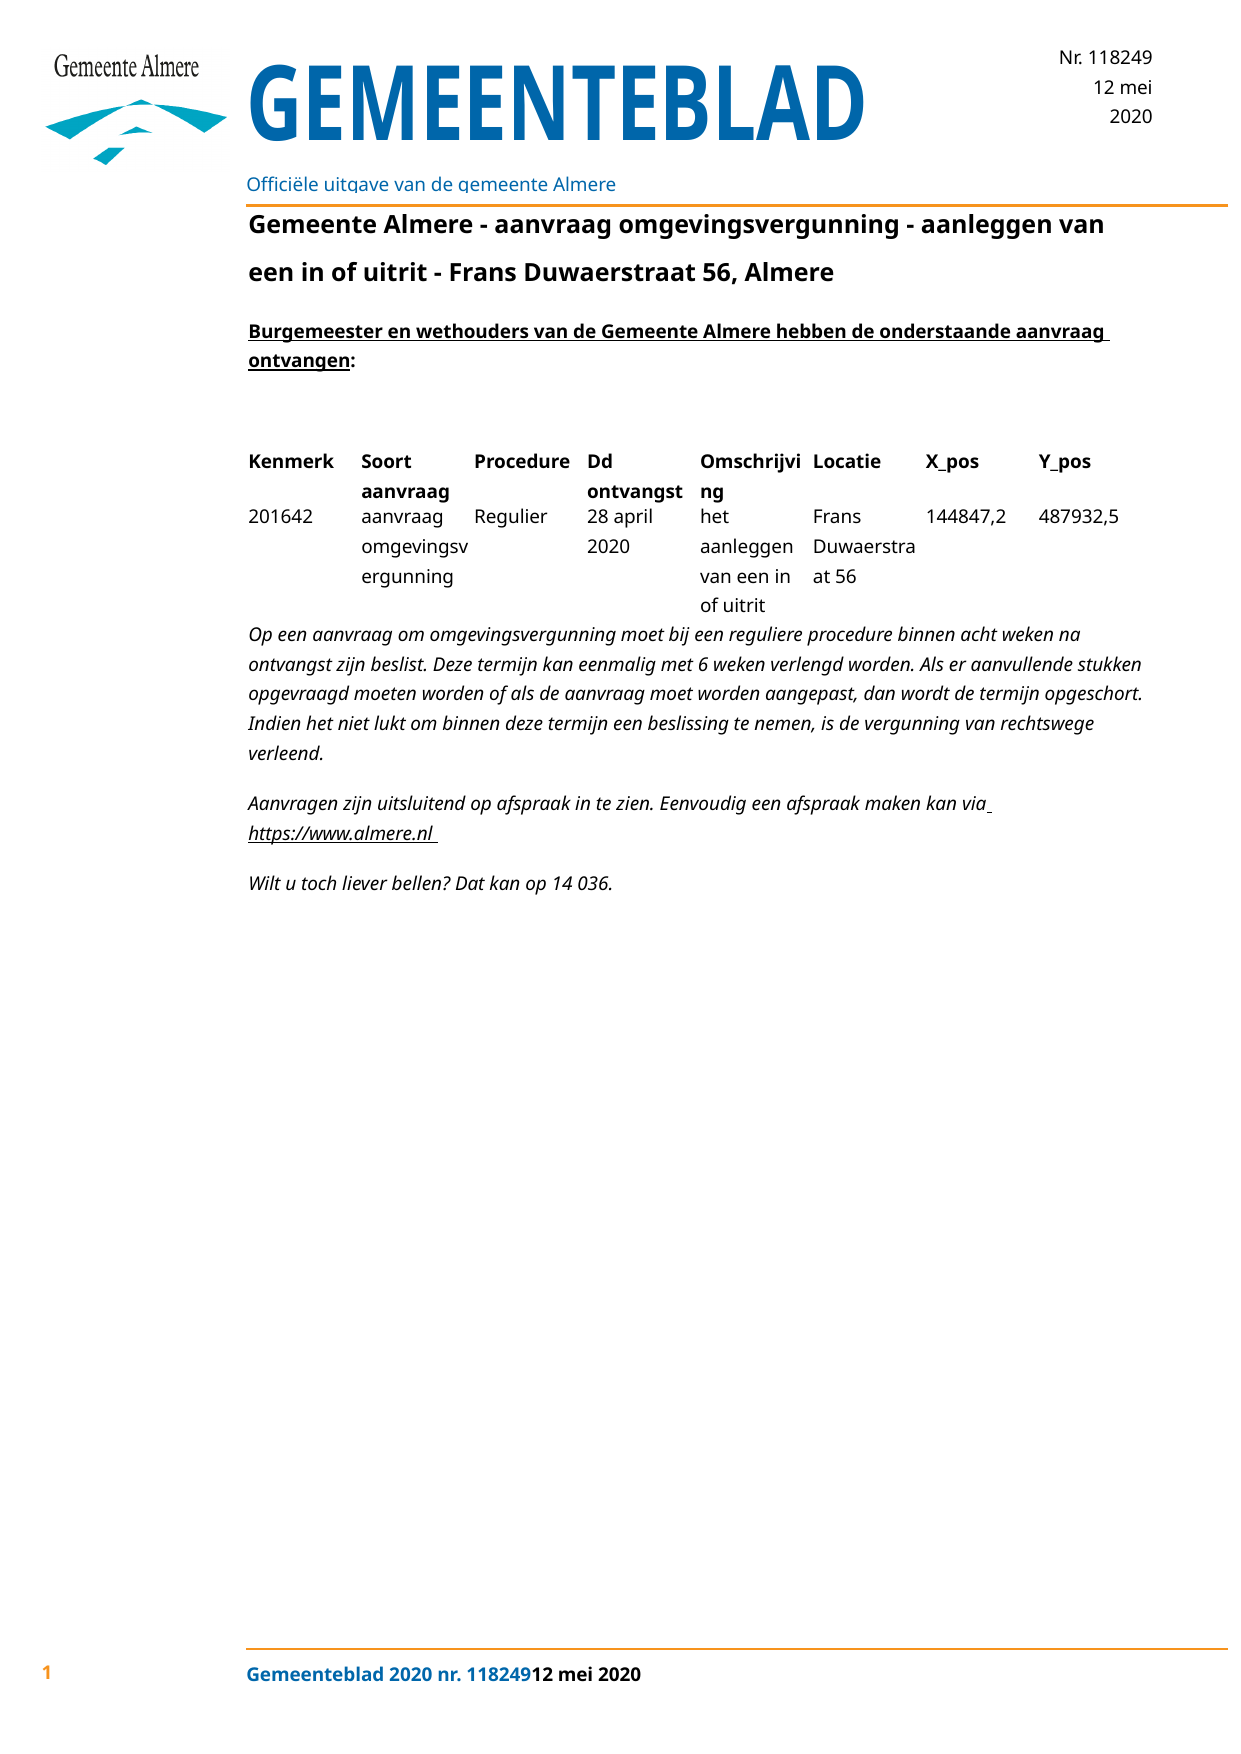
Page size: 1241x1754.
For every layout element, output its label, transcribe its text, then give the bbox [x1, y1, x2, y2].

text Burgemeester en wethouders van de Gemeente Almere hebben de onderstaande aanvraag ontvangen: [248, 318, 1152, 373]
table_header X_pos [926, 449, 1038, 504]
table_header Dd ontvangst [587, 449, 700, 504]
picture [41, 47, 231, 172]
table_cell aanvraag omgevingsvergunning [361, 504, 474, 618]
table_header Y_pos [1039, 449, 1152, 504]
table_cell het aanleggen van een in of uitrit [700, 504, 813, 618]
text Op een aanvraag om omgevingsvergunning moet bij een reguliere procedure binnen acht weken na ontvangst zijn beslist. Deze termijn kan eenmalig met 6 weken verlengd worden. Als er aanvullende stukken opgevraagd moeten worden of als de aanvraag moet worden aangepast, dan wordt de termijn opgeschort. Indien het niet lukt om binnen deze termijn een beslissing te nemen, is de vergunning van rechtswege verleend. [248, 621, 1152, 766]
text Wilt u toch liever bellen? Dat kan op 14 036. [248, 870, 1152, 896]
table_header Soort aanvraag [361, 449, 474, 504]
table_cell Frans Duwaerstraat 56 [813, 504, 926, 618]
table_header Locatie [813, 449, 926, 504]
table_cell 201642 [248, 504, 361, 618]
table_cell 28 april 2020 [587, 504, 700, 618]
table_cell Regulier [474, 504, 587, 618]
table_header Kenmerk [248, 449, 361, 504]
table_header Omschrijving [700, 449, 813, 504]
table_cell 487932,5 [1039, 504, 1152, 618]
text Aanvragen zijn uitsluitend op afspraak in te zien. Eenvoudig een afspraak maken kan via https://www.almere.nl [248, 790, 1152, 846]
table_cell 144847,2 [926, 504, 1038, 618]
text Gemeente Almere - aanvraag omgevingsvergunning - aanleggen van een in of uitrit - Frans Duwaerstraat 56, Almere [248, 207, 1152, 288]
table_header Procedure [474, 449, 587, 504]
